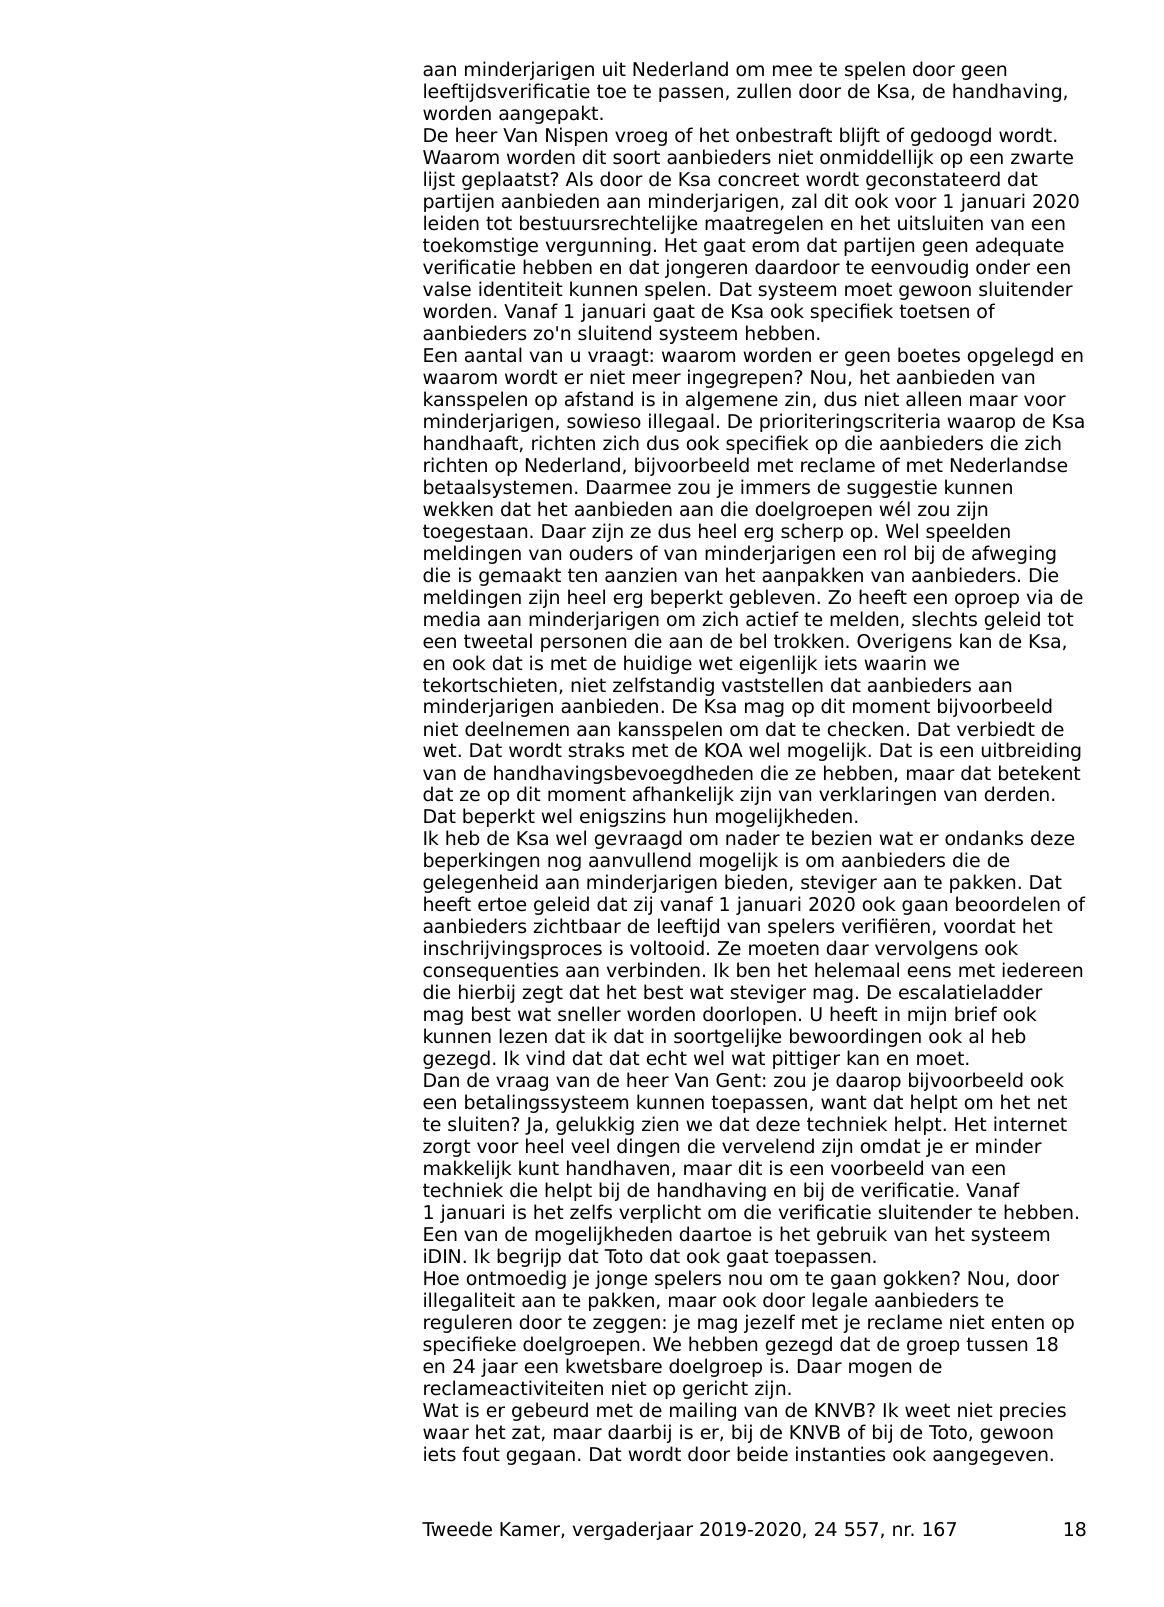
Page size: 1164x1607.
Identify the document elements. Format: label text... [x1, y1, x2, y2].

text De heer Van Nispen vroeg of het onbestraft blijft of gedoogd wordt. Waarom worden dit soort aanbieders niet onmiddellijk op een zwarte lijst geplaatst? Als door de Ksa concreet wordt geconstateerd dat partijen aanbieden aan minderjarigen, zal dit ook voor 1 januari 2020 leiden tot bestuursrechtelijke maatregelen en het uitsluiten van een toekomstige vergunning. Het gaat erom dat partijen geen adequate verificatie hebben en dat jongeren daardoor te eenvoudig onder een valse identiteit kunnen spelen. Dat systeem moet gewoon sluitender worden. Vanaf 1 januari gaat de Ksa ook specifiek toetsen of aanbieders zo'n sluitend systeem hebben. [422, 125, 1087, 345]
text Ik heb de Ksa wel gevraagd om nader te bezien wat er ondanks deze beperkingen nog aanvullend mogelijk is om aanbieders die de gelegenheid aan minderjarigen bieden, steviger aan te pakken. Dat heeft ertoe geleid dat zij vanaf 1 januari 2020 ook gaan beoordelen of aanbieders zichtbaar de leeftijd van spelers verifiëren, voordat het inschrijvingsproces is voltooid. Ze moeten daar vervolgens ook consequenties aan verbinden. Ik ben het helemaal eens met iedereen die hierbij zegt dat het best wat steviger mag. De escalatieladder mag best wat sneller worden doorlopen. U heeft in mijn brief ook kunnen lezen dat ik dat in soortgelijke bewoordingen ook al heb gezegd. Ik vind dat dat echt wel wat pittiger kan en moet. [422, 828, 1087, 1070]
text Een aantal van u vraagt: waarom worden er geen boetes opgelegd en waarom wordt er niet meer ingegrepen? Nou, het aanbieden van kansspelen op afstand is in algemene zin, dus niet alleen maar voor minderjarigen, sowieso illegaal. De prioriteringscriteria waarop de Ksa handhaaft, richten zich dus ook specifiek op die aanbieders die zich richten op Nederland, bijvoorbeeld met reclame of met Nederlandse betaalsystemen. Daarmee zou je immers de suggestie kunnen wekken dat het aanbieden aan die doelgroepen wél zou zijn toegestaan. Daar zijn ze dus heel erg scherp op. Wel speelden meldingen van ouders of van minderjarigen een rol bij de afweging die is gemaakt ten aanzien van het aanpakken van aanbieders. Die meldingen zijn heel erg beperkt gebleven. Zo heeft een oproep via de media aan minderjarigen om zich actief te melden, slechts geleid tot een tweetal personen die aan de bel trokken. Overigens kan de Ksa, en ook dat is met de huidige wet eigenlijk iets waarin we tekortschieten, niet zelfstandig vaststellen dat aanbieders aan minderjarigen aanbieden. De Ksa mag op dit moment bijvoorbeeld niet deelnemen aan kansspelen om dat te checken. Dat verbiedt de wet. Dat wordt straks met de KOA wel mogelijk. Dat is een uitbreiding van de handhavingsbevoegdheden die ze hebben, maar dat betekent dat ze op dit moment afhankelijk zijn van verklaringen van derden. Dat beperkt wel enigszins hun mogelijkheden. [422, 345, 1087, 828]
text Dan de vraag van de heer Van Gent: zou je daarop bijvoorbeeld ook een betalingssysteem kunnen toepassen, want dat helpt om het net te sluiten? Ja, gelukkig zien we dat deze techniek helpt. Het internet zorgt voor heel veel dingen die vervelend zijn omdat je er minder makkelijk kunt handhaven, maar dit is een voorbeeld van een techniek die helpt bij de handhaving en bij de verificatie. Vanaf 1 januari is het zelfs verplicht om die verificatie sluitender te hebben. Een van de mogelijkheden daartoe is het gebruik van het systeem iDIN. Ik begrijp dat Toto dat ook gaat toepassen. [422, 1070, 1087, 1268]
text aan minderjarigen uit Nederland om mee te spelen door geen leeftijdsverificatie toe te passen, zullen door de Ksa, de handhaving, worden aangepakt. [422, 59, 1087, 125]
text Wat is er gebeurd met de mailing van de KNVB? Ik weet niet precies waar het zat, maar daarbij is er, bij de KNVB of bij de Toto, gewoon iets fout gegaan. Dat wordt door beide instanties ook aangegeven. [422, 1400, 1087, 1466]
text Hoe ontmoedig je jonge spelers nou om te gaan gokken? Nou, door illegaliteit aan te pakken, maar ook door legale aanbieders te reguleren door te zeggen: je mag jezelf met je reclame niet enten op specifieke doelgroepen. We hebben gezegd dat de groep tussen 18 en 24 jaar een kwetsbare doelgroep is. Daar mogen de reclameactiviteiten niet op gericht zijn. [422, 1268, 1087, 1400]
